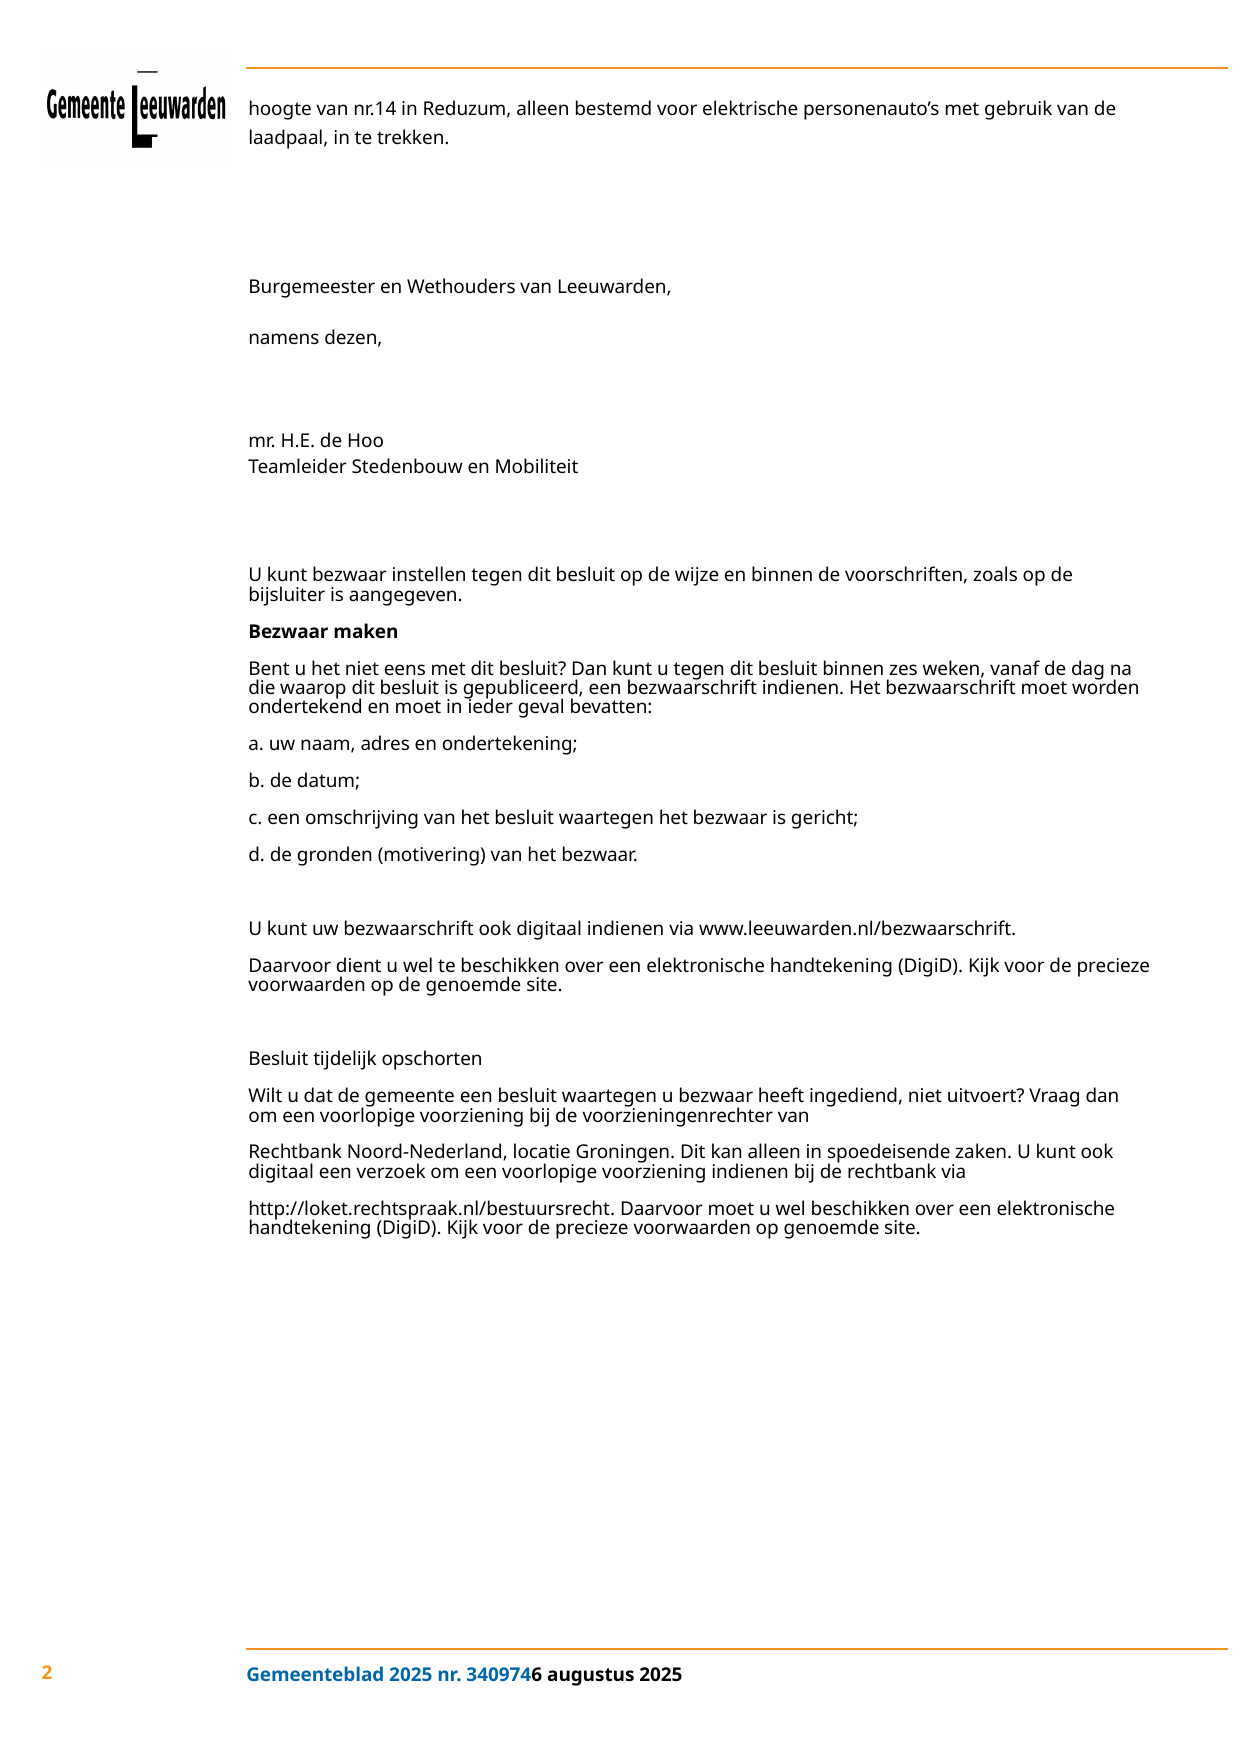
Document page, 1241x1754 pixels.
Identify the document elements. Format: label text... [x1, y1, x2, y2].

text b. de datum; [248, 772, 1152, 791]
text a. uw naam, adres en ondertekening; [248, 735, 1152, 754]
text Bent u het niet eens met dit besluit? Dan kunt u tegen dit besluit binnen zes weken, vanaf de dag na die waarop dit besluit is gepubliceerd, een bezwaarschrift indienen. Het bezwaarschrift moet worden ondertekend en moet in ieder geval bevatten: [248, 660, 1152, 717]
picture [41, 47, 231, 172]
text Wilt u dat de gemeente een besluit waartegen u bezwaar heeft ingediend, niet uitvoert? Vraag dan om een voorlopige voorziening bij de voorzieningenrechter van [248, 1087, 1152, 1126]
text Besluit tijdelijk opschorten [248, 1050, 1152, 1069]
text Burgemeester en Wethouders van Leeuwarden, [248, 273, 1152, 299]
text Daarvoor dient u wel te beschikken over een elektronische handtekening (DigiD). Kijk voor de precieze voorwaarden op de genoemde site. [248, 957, 1152, 996]
text d. de gronden (motivering) van het bezwaar. [248, 846, 1152, 865]
text hoogte van nr.14 in Reduzum, alleen bestemd voor elektrische personenauto’s met gebruik van de laadpaal, in te trekken. [248, 95, 1152, 150]
text http://loket.rechtspraak.nl/bestuursrecht. Daarvoor moet u wel beschikken over een elektronische handtekening (DigiD). Kijk voor de precieze voorwaarden op genoemde site. [248, 1200, 1152, 1238]
text mr. H.E. de Hoo [248, 427, 1152, 453]
text Rechtbank Noord-Nederland, locatie Groningen. Dit kan alleen in spoedeisende zaken. U kunt ook digitaal een verzoek om een voorlopige voorziening indienen bij de rechtbank via [248, 1143, 1152, 1182]
text namens dezen, [248, 324, 1152, 350]
text Teamleider Stedenbouw en Mobiliteit [248, 453, 1152, 479]
text U kunt bezwaar instellen tegen dit besluit op de wijze en binnen de voorschriften, zoals op de bijsluiter is aangegeven. [248, 566, 1152, 605]
text c. een omschrijving van het besluit waartegen het bezwaar is gericht; [248, 809, 1152, 828]
text U kunt uw bezwaarschrift ook digitaal indienen via www.leeuwarden.nl/bezwaarschrift. [248, 920, 1152, 939]
text Bezwaar maken [248, 623, 1152, 642]
